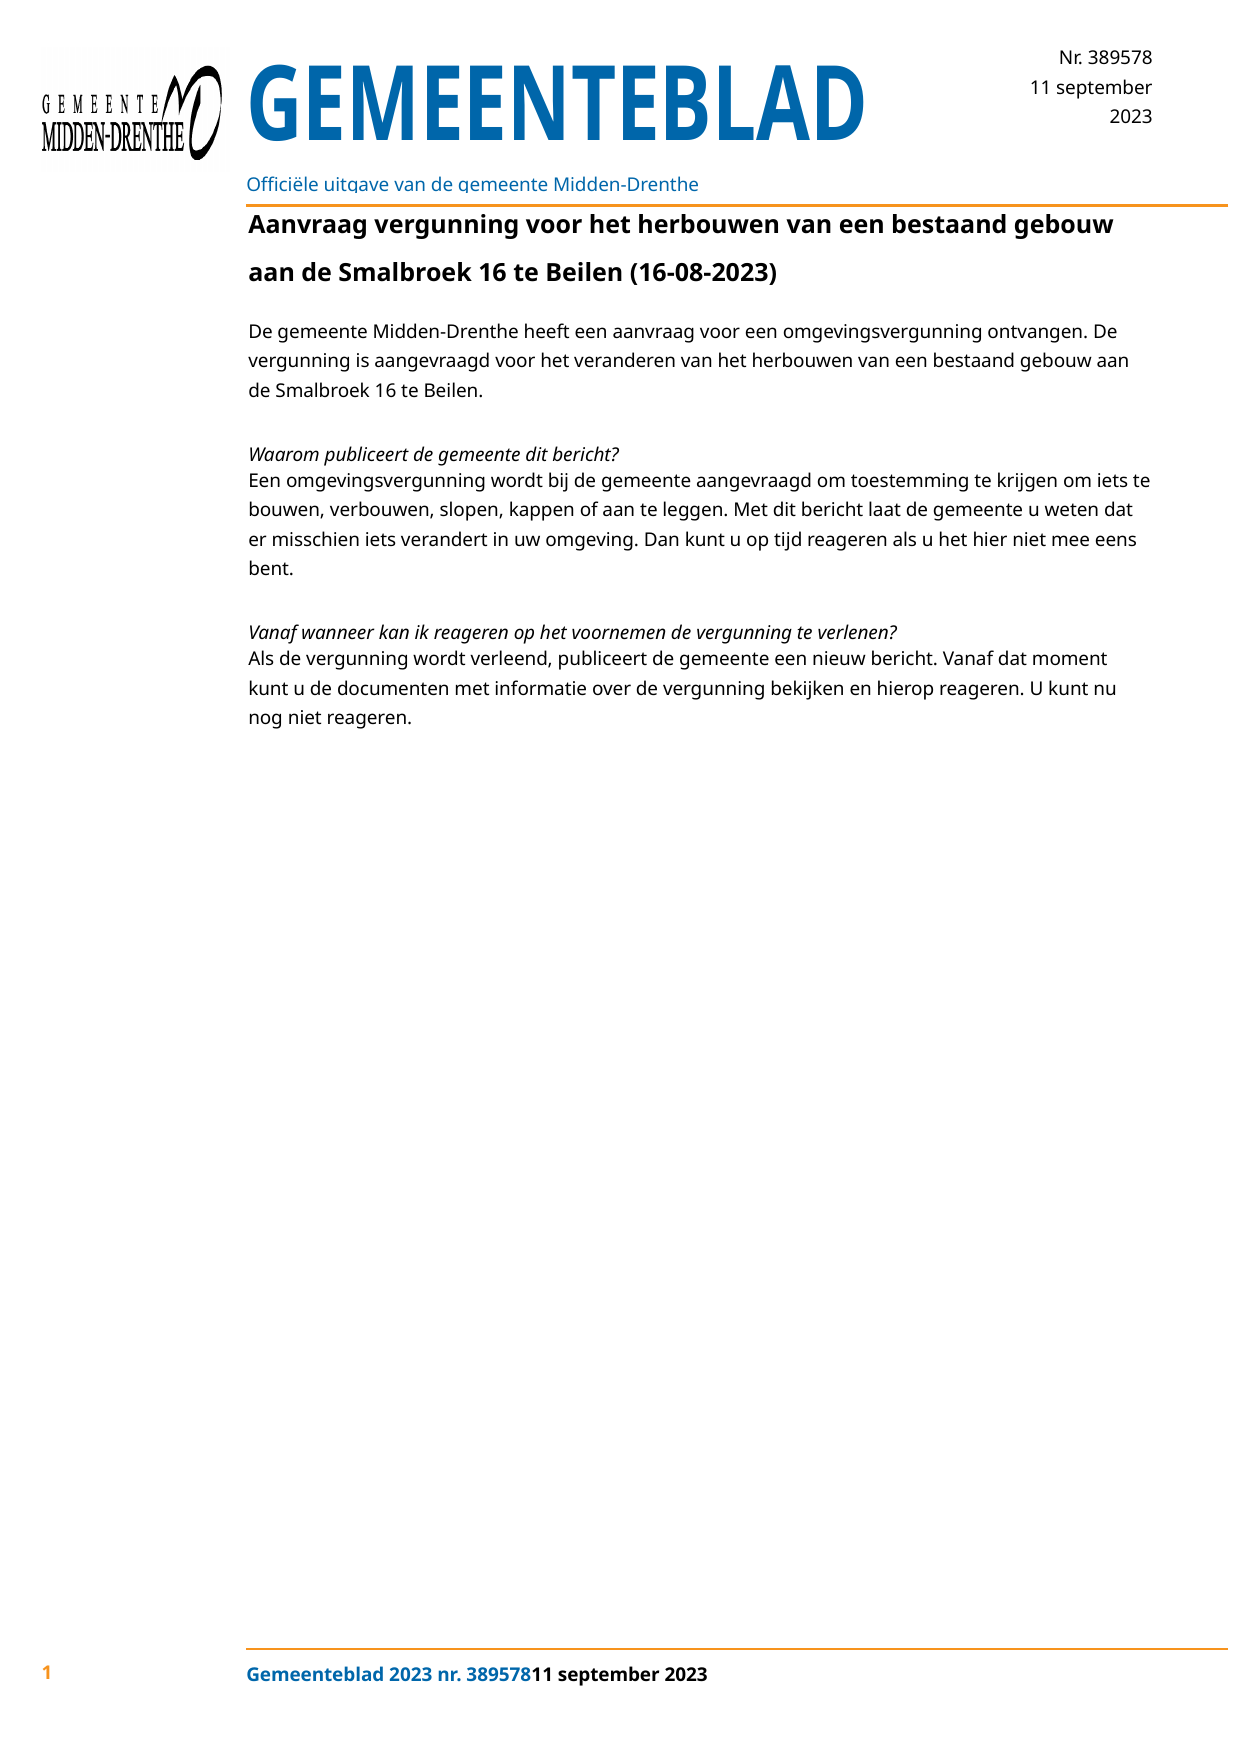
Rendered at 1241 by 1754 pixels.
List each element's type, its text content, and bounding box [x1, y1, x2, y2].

text Een omgevingsvergunning wordt bij de gemeente aangevraagd om toestemming te krijgen om iets te bouwen, verbouwen, slopen, kappen of aan te leggen. Met dit bericht laat de gemeente u weten dat er misschien iets verandert in uw omgeving. Dan kunt u op tijd reageren als u het hier niet mee eens bent. [248, 467, 1152, 581]
text De gemeente Midden-Drenthe heeft een aanvraag voor een omgevingsvergunning ontvangen. De vergunning is aangevraagd voor het veranderen van het herbouwen van een bestaand gebouw aan de Smalbroek 16 te Beilen. [248, 318, 1152, 403]
text Als de vergunning wordt verleend, publiceert de gemeente een nieuw bericht. Vanaf dat moment kunt u de documenten met informatie over de vergunning bekijken en hierop reageren. U kunt nu nog niet reageren. [248, 645, 1152, 730]
text Vanaf wanneer kan ik reageren op het voornemen de vergunning te verlenen? [248, 619, 1152, 645]
text Waarom publiceert de gemeente dit bericht? [248, 441, 1152, 467]
text Aanvraag vergunning voor het herbouwen van een bestaand gebouw aan de Smalbroek 16 te Beilen (16-08-2023) [248, 207, 1152, 288]
picture [41, 47, 231, 172]
